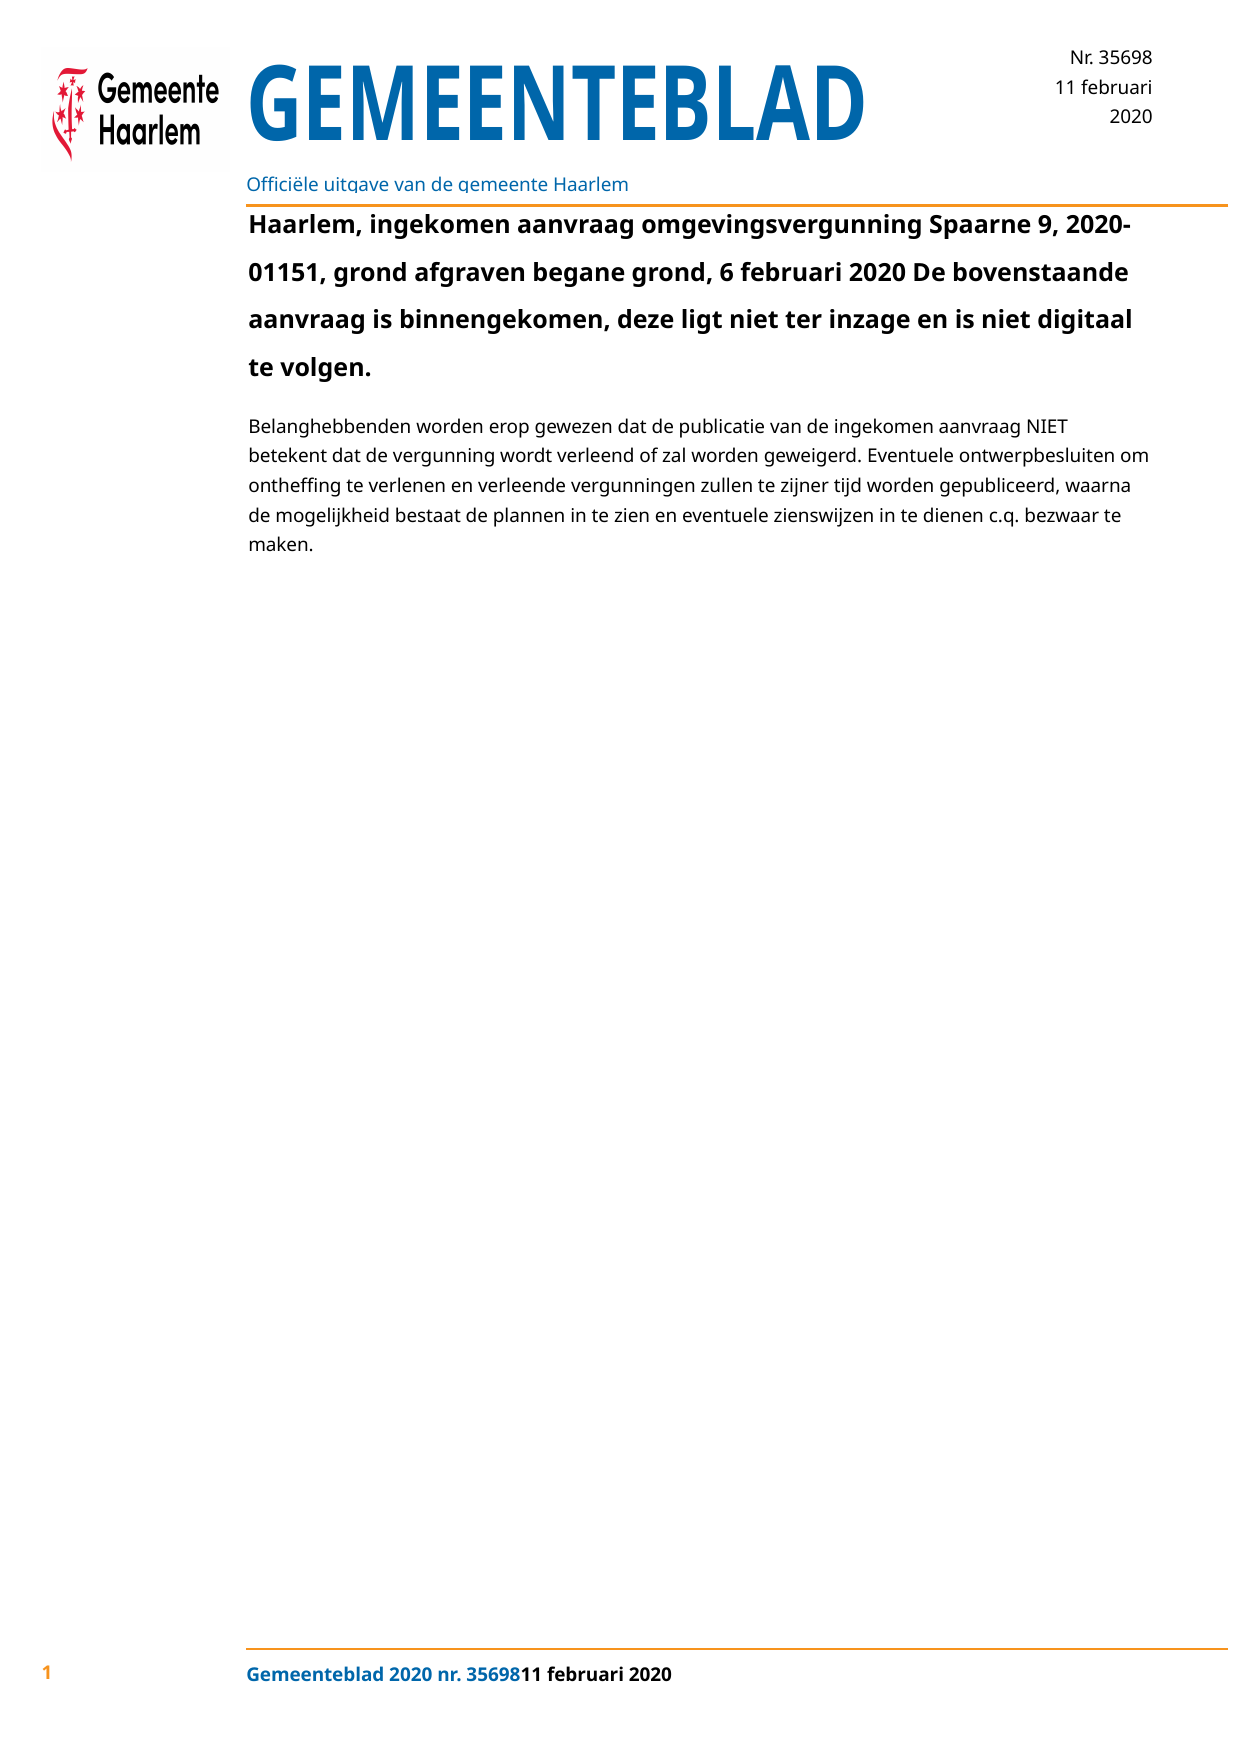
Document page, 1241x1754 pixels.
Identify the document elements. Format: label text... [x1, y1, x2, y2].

text Haarlem, ingekomen aanvraag omgevingsvergunning Spaarne 9, 2020-01151, grond afgraven begane grond, 6 februari 2020 De bovenstaande aanvraag is binnengekomen, deze ligt niet ter inzage en is niet digitaal te volgen. [248, 207, 1152, 384]
text Belanghebbenden worden erop gewezen dat de publicatie van de ingekomen aanvraag NIET betekent dat de vergunning wordt verleend of zal worden geweigerd. Eventuele ontwerpbesluiten om ontheffing te verlenen en verleende vergunningen zullen te zijner tijd worden gepubliceerd, waarna de mogelijkheid bestaat de plannen in te zien en eventuele zienswijzen in te dienen c.q. bezwaar te maken. [248, 413, 1152, 557]
picture [41, 47, 231, 172]
